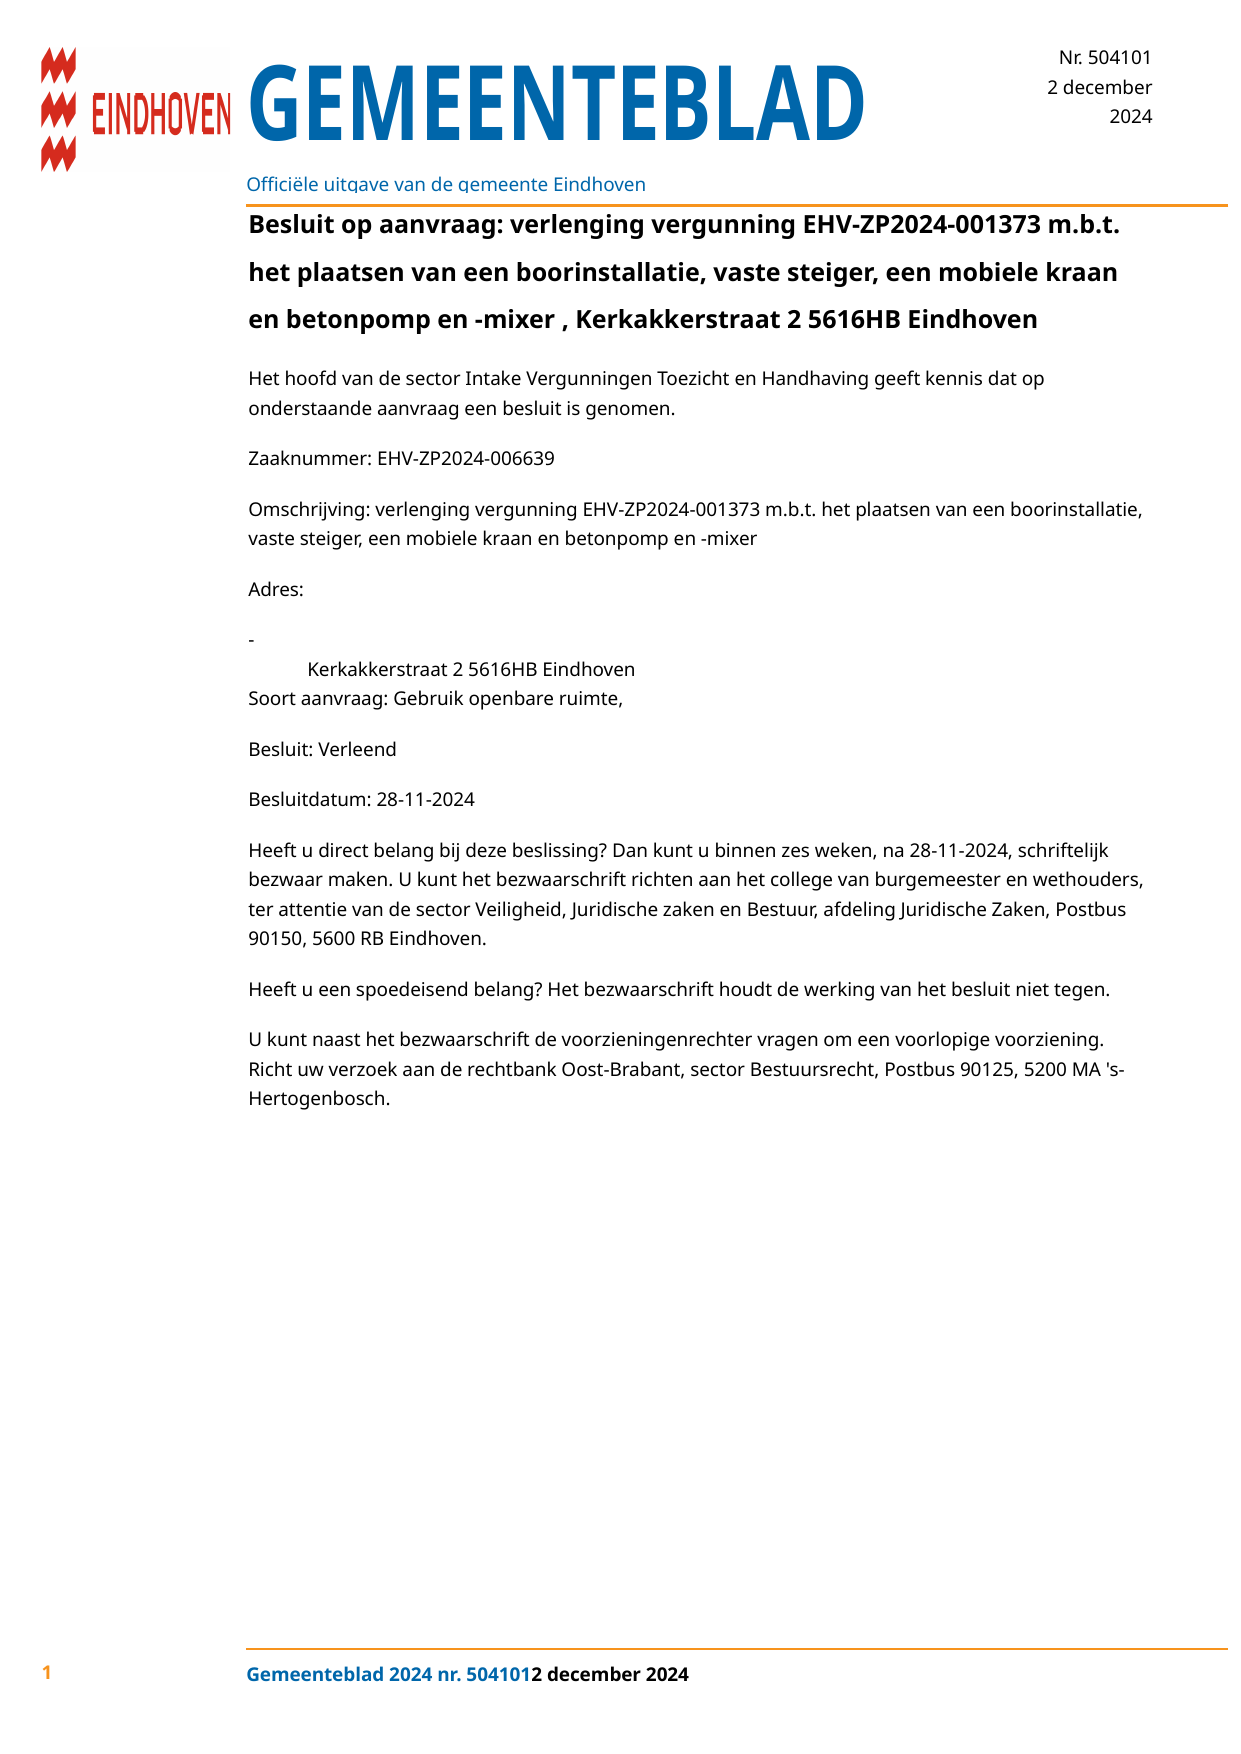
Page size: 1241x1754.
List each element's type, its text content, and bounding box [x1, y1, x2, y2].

text Besluitdatum: 28-11-2024 [248, 786, 1152, 812]
text Het hoofd van de sector Intake Vergunningen Toezicht en Handhaving geeft kennis dat op onderstaande aanvraag een besluit is genomen. [248, 366, 1152, 421]
text Heeft u direct belang bij deze beslissing? Dan kunt u binnen zes weken, na 28-11-2024, schriftelijk bezwaar maken. U kunt het bezwaarschrift richten aan het college van burgemeester en wethouders, ter attentie van de sector Veiligheid, Juridische zaken en Bestuur, afdeling Juridische Zaken, Postbus 90150, 5600 RB Eindhoven. [248, 837, 1152, 951]
text Zaaknummer: EHV-ZP2024-006639 [248, 446, 1152, 471]
list Kerkakkerstraat 2 5616HB Eindhoven [248, 656, 1152, 682]
text Heeft u een spoedeisend belang? Het bezwaarschrift houdt de werking van het besluit niet tegen. [248, 976, 1152, 1002]
text Soort aanvraag: Gebruik openbare ruimte, [248, 686, 1152, 711]
text Adres: [248, 576, 1152, 602]
text Omschrijving: verlenging vergunning EHV-ZP2024-001373 m.b.t. het plaatsen van een boorinstallatie, vaste steiger, een mobiele kraan en betonpomp en -mixer [248, 496, 1152, 551]
text Besluit op aanvraag: verlenging vergunning EHV-ZP2024-001373 m.b.t. het plaatsen van een boorinstallatie, vaste steiger, een mobiele kraan en betonpomp en -mixer , Kerkakkerstraat 2 5616HB Eindhoven [248, 207, 1152, 336]
text Besluit: Verleend [248, 736, 1152, 762]
text U kunt naast het bezwaarschrift de voorzieningenrechter vragen om een voorlopige voorziening. Richt uw verzoek aan de rechtbank Oost-Brabant, sector Bestuursrecht, Postbus 90125, 5200 MA 's-Hertogenbosch. [248, 1026, 1152, 1111]
picture [41, 47, 231, 172]
